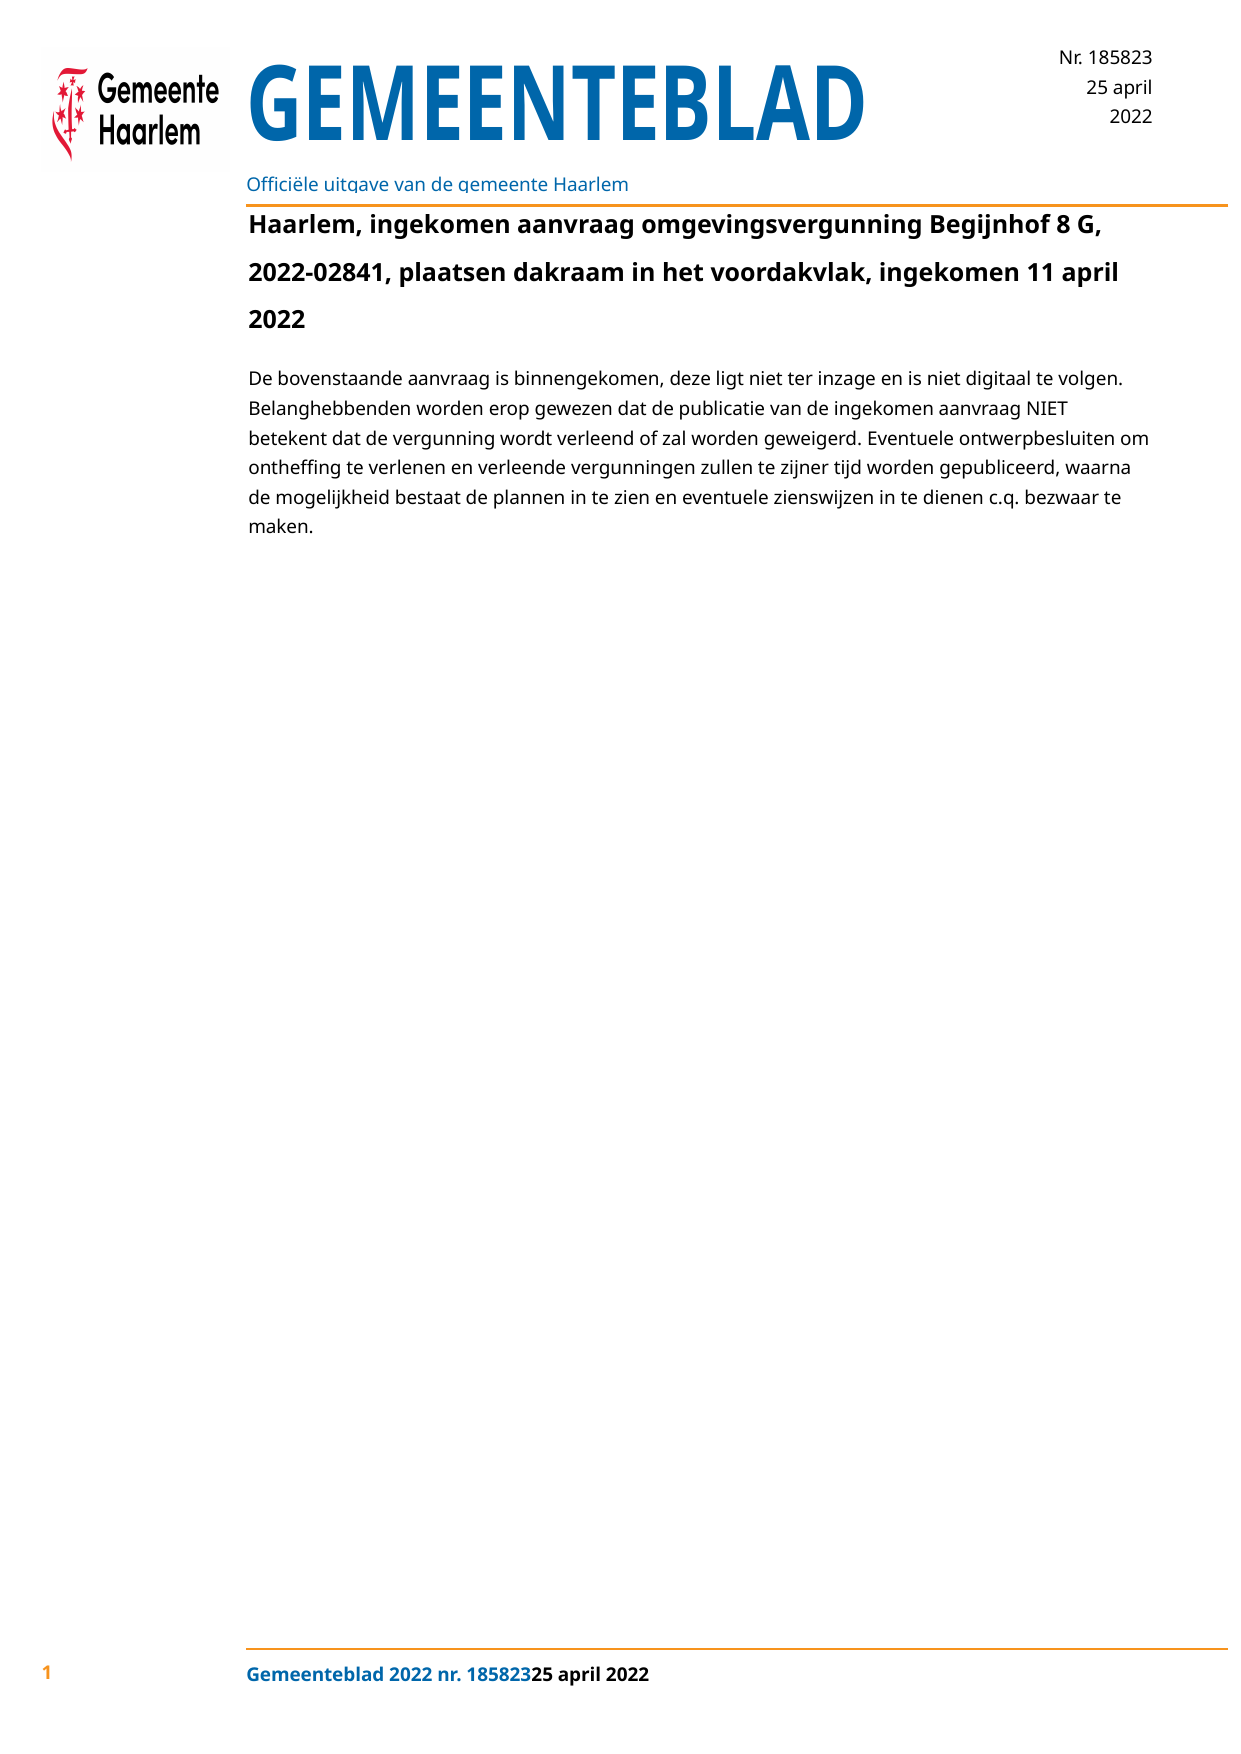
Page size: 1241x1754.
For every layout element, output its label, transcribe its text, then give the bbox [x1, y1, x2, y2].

text De bovenstaande aanvraag is binnengekomen, deze ligt niet ter inzage en is niet digitaal te volgen. Belanghebbenden worden erop gewezen dat de publicatie van de ingekomen aanvraag NIET betekent dat de vergunning wordt verleend of zal worden geweigerd. Eventuele ontwerpbesluiten om ontheffing te verlenen en verleende vergunningen zullen te zijner tijd worden gepubliceerd, waarna de mogelijkheid bestaat de plannen in te zien en eventuele zienswijzen in te dienen c.q. bezwaar te maken. [248, 366, 1152, 539]
text Haarlem, ingekomen aanvraag omgevingsvergunning Begijnhof 8 G, 2022-02841, plaatsen dakraam in het voordakvlak, ingekomen 11 april 2022 [248, 207, 1152, 336]
picture [41, 47, 231, 172]
